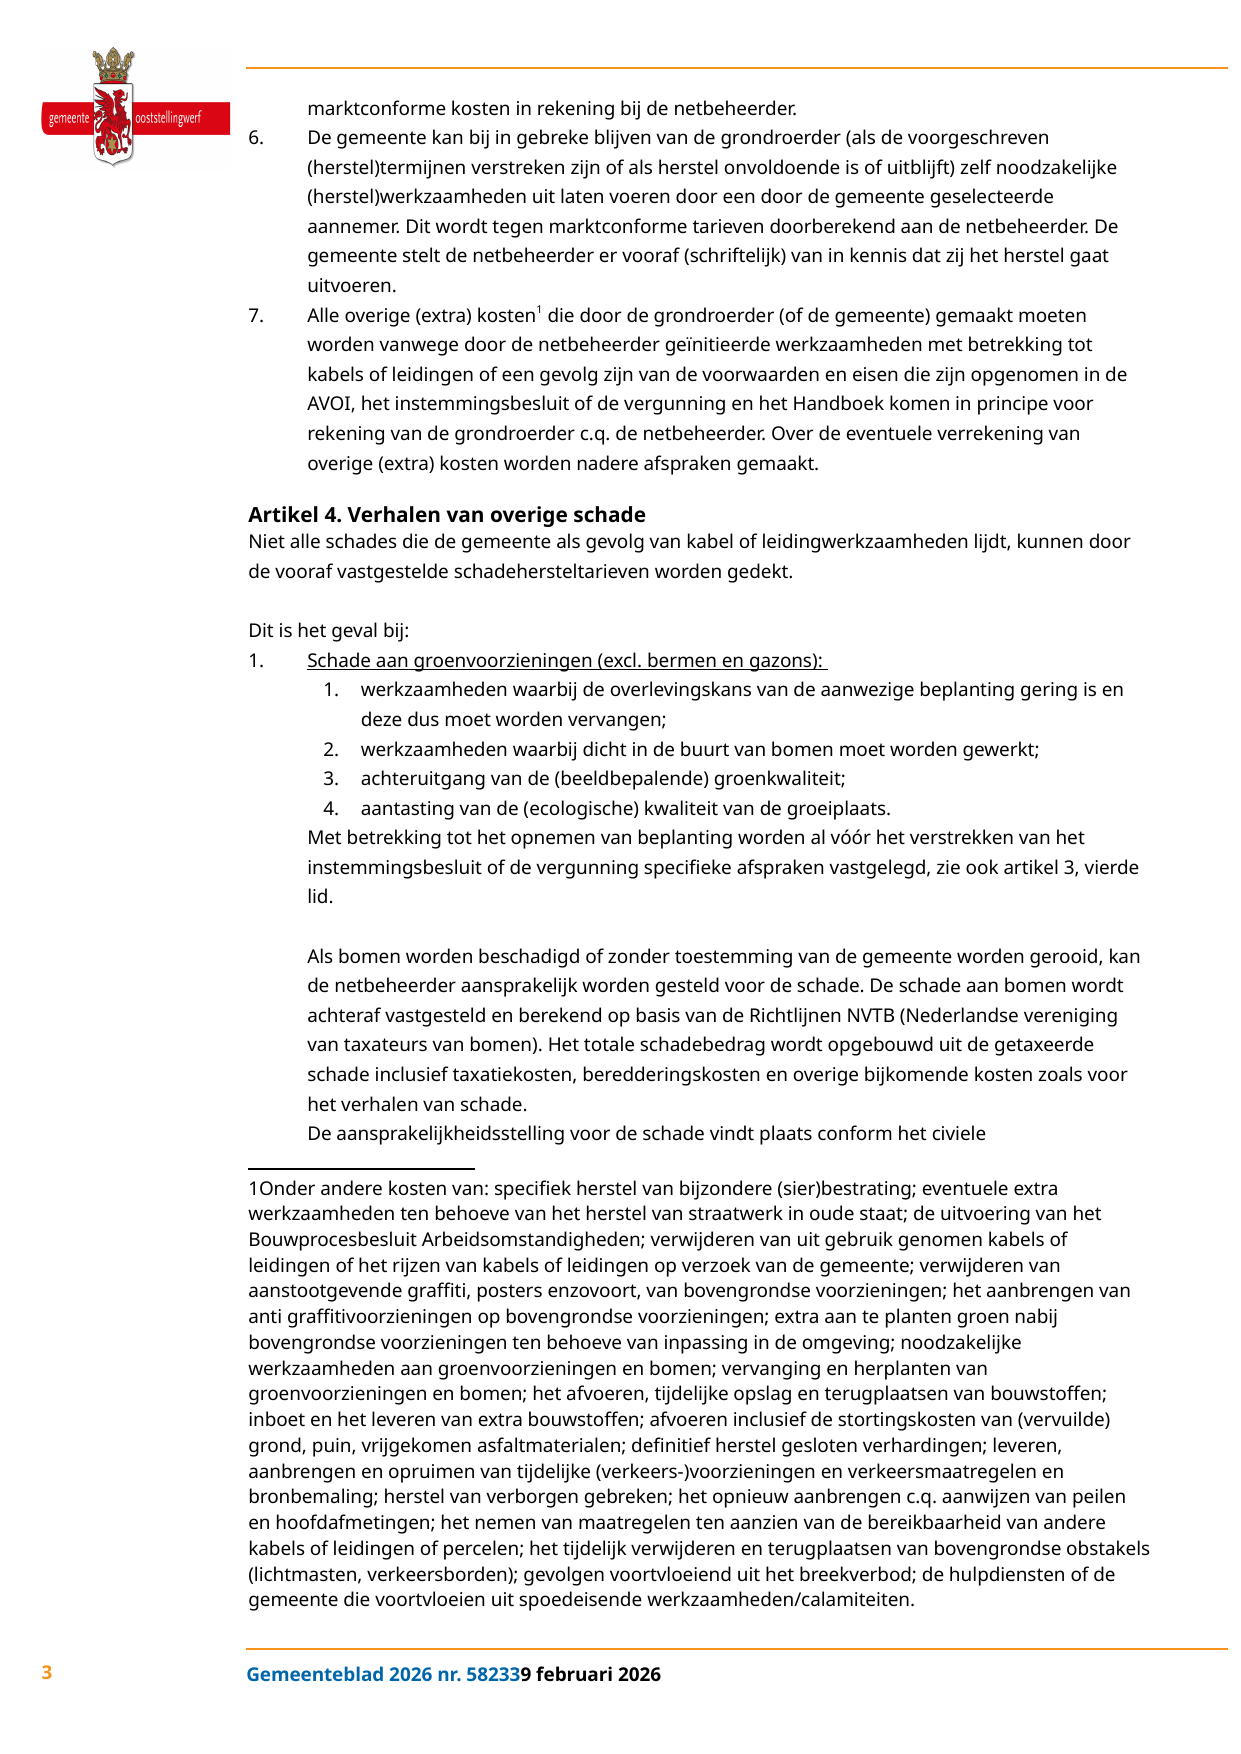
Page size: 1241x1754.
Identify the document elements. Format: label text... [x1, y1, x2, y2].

list Onder andere kosten van: specifiek herstel van bijzondere (sier)bestrating; eventuele extra werkzaamheden ten behoeve van het herstel van straatwerk in oude staat; de uitvoering van het Bouwprocesbesluit Arbeidsomstandigheden; verwijderen van uit gebruik genomen kabels of leidingen of het rijzen van kabels of leidingen op verzoek van de gemeente; verwijderen van aanstootgevende graffiti, posters enzovoort, van bovengrondse voorzieningen; het aanbrengen van anti graffitivoorzieningen op bovengrondse voorzieningen; extra aan te planten groen nabij bovengrondse voorzieningen ten behoeve van inpassing in de omgeving; noodzakelijke werkzaamheden aan groenvoorzieningen en bomen; vervanging en herplanten van groenvoorzieningen en bomen; het afvoeren, tijdelijke opslag en terugplaatsen van bouwstoffen; inboet en het leveren van extra bouwstoffen; afvoeren inclusief de stortingskosten van (vervuilde) grond, puin, vrijgekomen asfaltmaterialen; definitief herstel gesloten verhardingen; leveren, aanbrengen en opruimen van tijdelijke (verkeers-)voorzieningen en verkeersmaatregelen en bronbemaling; herstel van verborgen gebreken; het opnieuw aanbrengen c.q. aanwijzen van peilen en hoofdafmetingen; het nemen van maatregelen ten aanzien van de bereikbaarheid van andere kabels of leidingen of percelen; het tijdelijk verwijderen en terugplaatsen van bovengrondse obstakels (lichtmasten, verkeersborden); gevolgen voortvloeiend uit het breekverbod; de hulpdiensten of de gemeente die voortvloeien uit spoedeisende werkzaamheden/calamiteiten. [248, 1175, 1152, 1612]
text Dit is het geval bij: [248, 617, 1152, 643]
list werkzaamheden waarbij de overlevingskans van de aanwezige beplanting gering is en deze dus moet worden vervangen; [323, 677, 1152, 732]
list Als bomen worden beschadigd of zonder toestemming van de gemeente worden gerooid, kan de netbeheerder aansprakelijk worden gesteld voor de schade. De schade aan bomen wordt achteraf vastgesteld en berekend op basis van de Richtlijnen NVTB (Nederlandse vereniging van taxateurs van bomen). Het totale schadebedrag wordt opgebouwd uit de getaxeerde schade inclusief taxatiekosten, beredderingskosten en overige bijkomende kosten zoals voor het verhalen van schade. [248, 943, 1152, 1116]
text Artikel 4. Verhalen van overige schade [248, 500, 1152, 529]
list aantasting van de (ecologische) kwaliteit van de groeiplaats. [323, 795, 1152, 821]
text Niet alle schades die de gemeente als gevolg van kabel of leidingwerkzaamheden lijdt, kunnen door de vooraf vastgestelde schadehersteltarieven worden gedekt. [248, 529, 1152, 584]
picture [41, 47, 231, 172]
list De aansprakelijkheidsstelling voor de schade vindt plaats conform het civiele [248, 1120, 1152, 1146]
list Alle overige (extra) kosten die door de grondroerder (of de gemeente) gemaakt moeten worden vanwege door de netbeheerder geïnitieerde werkzaamheden met betrekking tot kabels of leidingen of een gevolg zijn van de voorwaarden en eisen die zijn opgenomen in de AVOI, het instemmingsbesluit of de vergunning en het Handboek komen in principe voor rekening van de grondroerder c.q. de netbeheerder. Over de eventuele verrekening van overige (extra) kosten worden nadere afspraken gemaakt. [248, 302, 1152, 476]
list achteruitgang van de (beeldbepalende) groenkwaliteit; [323, 765, 1152, 791]
list Met betrekking tot het opnemen van beplanting worden al vóór het verstrekken van het instemmingsbesluit of de vergunning specifieke afspraken vastgelegd, zie ook artikel 3, vierde lid. [248, 824, 1152, 909]
list marktconforme kosten in rekening bij de netbeheerder. [248, 95, 1152, 121]
list De gemeente kan bij in gebreke blijven van de grondroerder (als de voorgeschreven (herstel)termijnen verstreken zijn of als herstel onvoldoende is of uitblijft) zelf noodzakelijke (herstel)werkzaamheden uit laten voeren door een door de gemeente geselecteerde aannemer. Dit wordt tegen marktconforme tarieven doorberekend aan de netbeheerder. De gemeente stelt de netbeheerder er vooraf (schriftelijk) van in kennis dat zij het herstel gaat uitvoeren. [248, 124, 1152, 298]
list werkzaamheden waarbij dicht in de buurt van bomen moet worden gewerkt; [323, 736, 1152, 761]
list Schade aan groenvoorzieningen (excl. bermen en gazons): [248, 647, 1152, 673]
